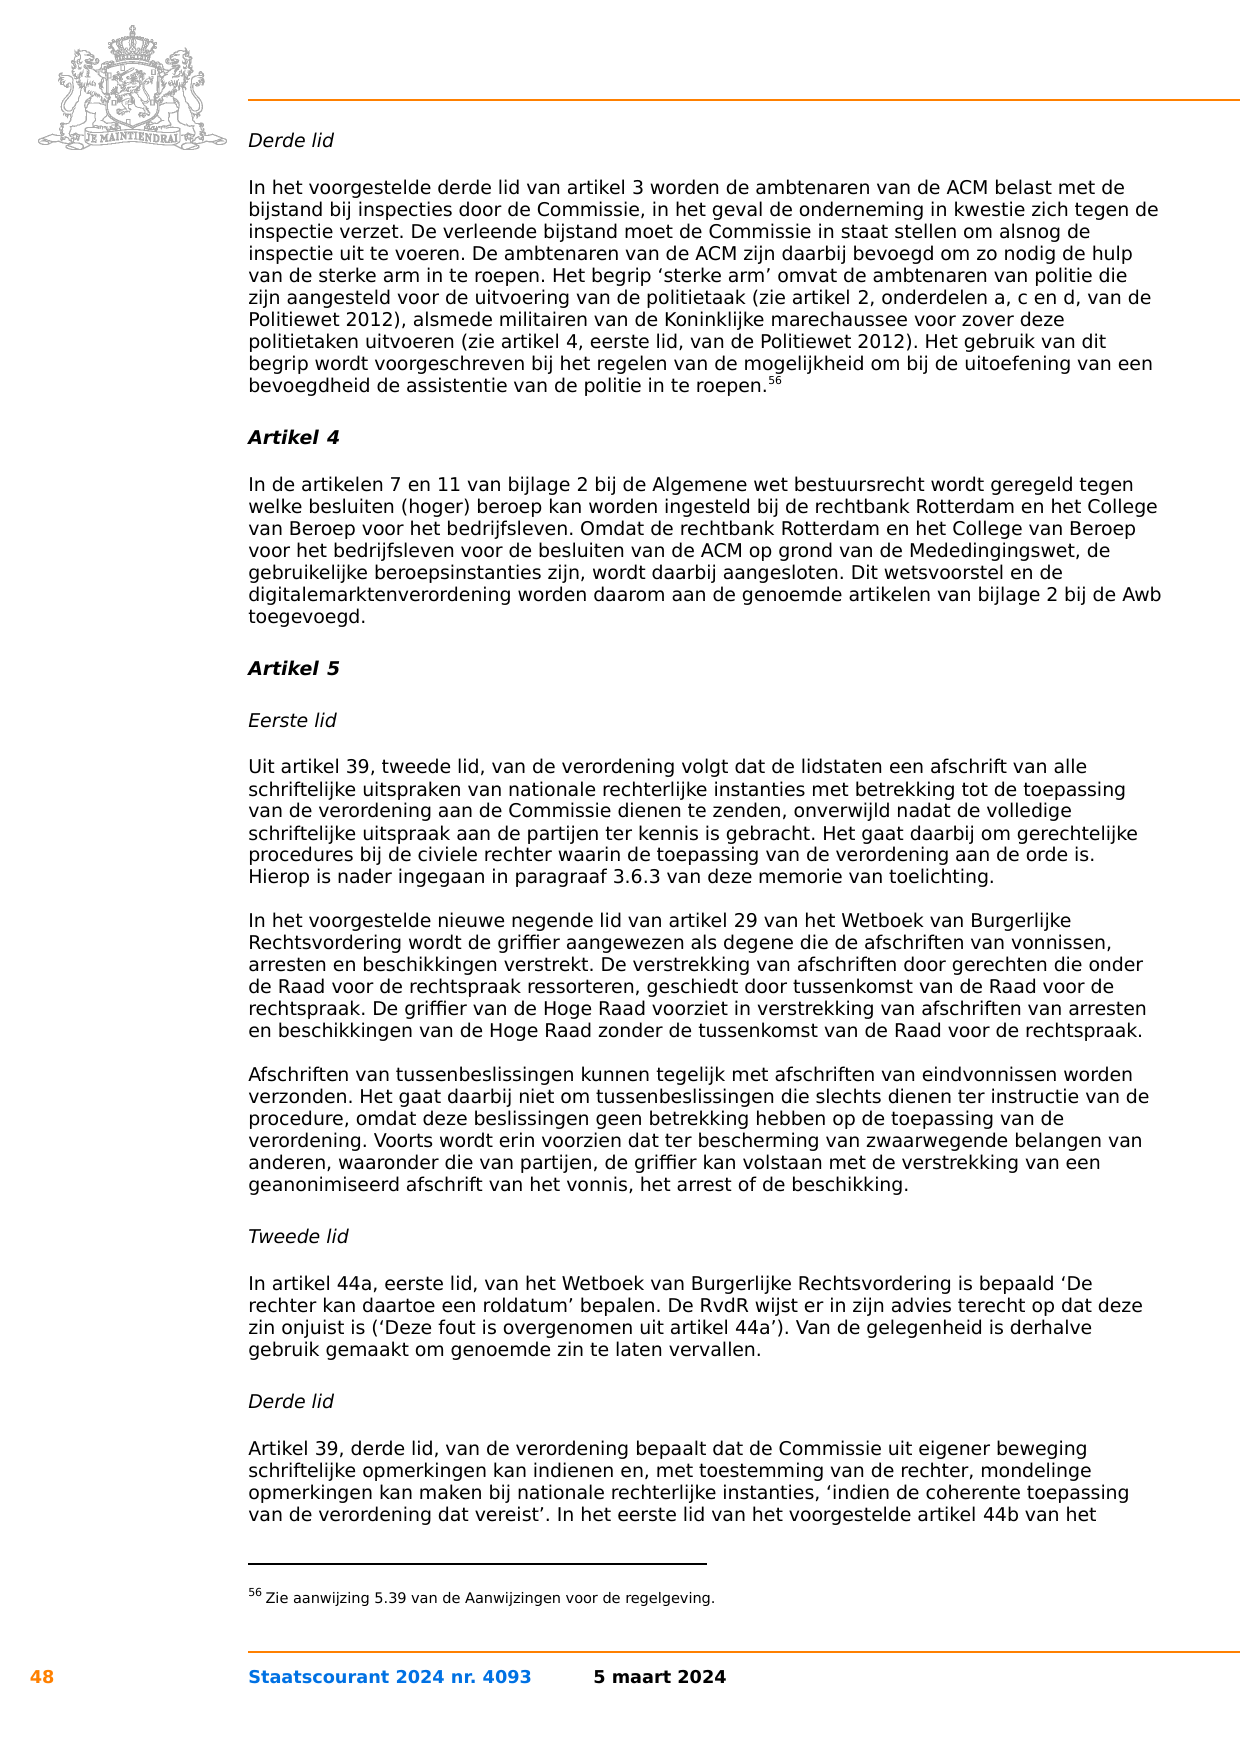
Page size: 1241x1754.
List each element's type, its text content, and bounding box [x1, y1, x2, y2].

text In de artikelen 7 en 11 van bijlage 2 bij de Algemene wet bestuursrecht wordt geregeld tegen welke besluiten (hoger) beroep kan worden ingesteld bij de rechtbank Rotterdam en het College van Beroep voor het bedrijfsleven. Omdat de rechtbank Rotterdam en het College van Beroep voor het bedrijfsleven voor de besluiten van de ACM op grond van de Mededingingswet, de gebruikelijke beroepsinstanties zijn, wordt daarbij aangesloten. Dit wetsvoorstel en de digitalemarktenverordening worden daarom aan de genoemde artikelen van bijlage 2 bij de Awb toegevoegd. [248, 474, 1163, 627]
subtitle Derde lid [248, 1391, 1163, 1413]
text Zie aanwijzing 5.39 van de Aanwijzingen voor de regelgeving. [248, 1586, 1163, 1608]
subtitle Tweede lid [248, 1226, 1163, 1248]
subtitle Derde lid [248, 130, 1163, 152]
text Artikel 39, derde lid, van de verordening bepaalt dat de Commissie uit eigener beweging schriftelijke opmerkingen kan indienen en, met toestemming van de rechter, mondelinge opmerkingen kan maken bij nationale rechterlijke instanties, ‘indien de coherente toepassing van de verordening dat vereist’. In het eerste lid van het voorgestelde artikel 44b van het [248, 1438, 1163, 1526]
text In het voorgestelde nieuwe negende lid van artikel 29 van het Wetboek van Burgerlijke Rechtsvordering wordt de griffier aangewezen als degene die de afschriften van vonnissen, arresten en beschikkingen verstrekt. De verstrekking van afschriften door gerechten die onder de Raad voor de rechtspraak ressorteren, geschiedt door tussenkomst van de Raad voor de rechtspraak. De griffier van de Hoge Raad voorziet in verstrekking van afschriften van arresten en beschikkingen van de Hoge Raad zonder de tussenkomst van de Raad voor de rechtspraak. [248, 910, 1163, 1042]
picture [38, 25, 227, 150]
subtitle Artikel 4 [248, 427, 1163, 449]
text In het voorgestelde derde lid van artikel 3 worden de ambtenaren van de ACM belast met de bijstand bij inspecties door de Commissie, in het geval de onderneming in kwestie zich tegen de inspectie verzet. De verleende bijstand moet de Commissie in staat stellen om alsnog de inspectie uit te voeren. De ambtenaren van de ACM zijn daarbij bevoegd om zo nodig de hulp van de sterke arm in te roepen. Het begrip ‘sterke arm’ omvat de ambtenaren van politie die zijn aangesteld voor de uitvoering van de politietaak (zie artikel 2, onderdelen a, c en d, van de Politiewet 2012), alsmede militairen van de Koninklijke marechaussee voor zover deze politietaken uitvoeren (zie artikel 4, eerste lid, van de Politiewet 2012). Het gebruik van dit begrip wordt voorgeschreven bij het regelen van de mogelijkheid om bij de uitoefening van een bevoegdheid de assistentie van de politie in te roepen. [248, 177, 1163, 397]
text Afschriften van tussenbeslissingen kunnen tegelijk met afschriften van eindvonnissen worden verzonden. Het gaat daarbij niet om tussenbeslissingen die slechts dienen ter instructie van de procedure, omdat deze beslissingen geen betrekking hebben op de toepassing van de verordening. Voorts wordt erin voorzien dat ter bescherming van zwaarwegende belangen van anderen, waaronder die van partijen, de griffier kan volstaan met de verstrekking van een geanonimiseerd afschrift van het vonnis, het arrest of de beschikking. [248, 1064, 1163, 1196]
text Uit artikel 39, tweede lid, van de verordening volgt dat de lidstaten een afschrift van alle schriftelijke uitspraken van nationale rechterlijke instanties met betrekking tot de toepassing van de verordening aan de Commissie dienen te zenden, onverwijld nadat de volledige schriftelijke uitspraak aan de partijen ter kennis is gebracht. Het gaat daarbij om gerechtelijke procedures bij de civiele rechter waarin de toepassing van de verordening aan de orde is. Hierop is nader ingegaan in paragraaf 3.6.3 van deze memorie van toelichting. [248, 756, 1163, 888]
subtitle Eerste lid [248, 709, 1163, 731]
subtitle Artikel 5 [248, 657, 1163, 679]
text In artikel 44a, eerste lid, van het Wetboek van Burgerlijke Rechtsvordering is bepaald ‘De rechter kan daartoe een roldatum’ bepalen. De RvdR wijst er in zijn advies terecht op dat deze zin onjuist is (‘Deze fout is overgenomen uit artikel 44a’). Van de gelegenheid is derhalve gebruik gemaakt om genoemde zin te laten vervallen. [248, 1273, 1163, 1361]
